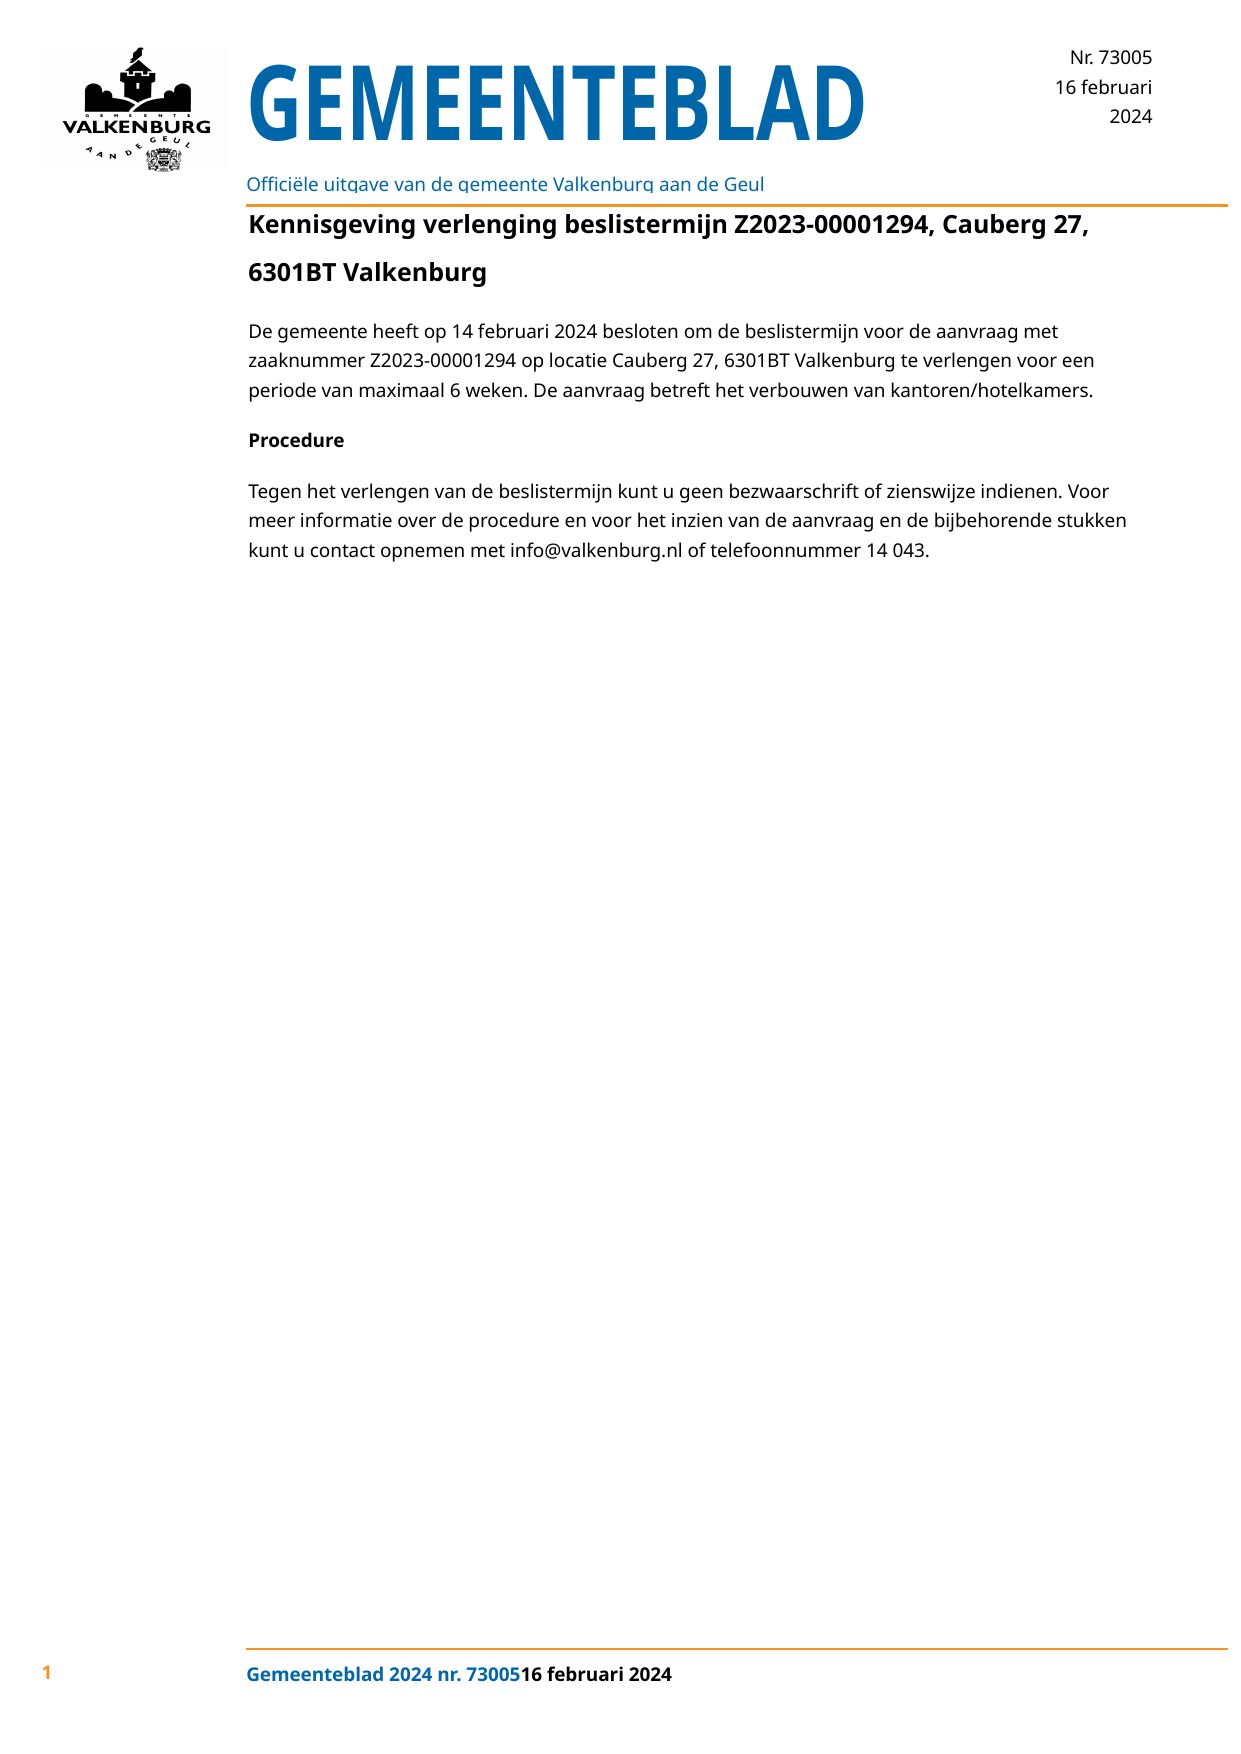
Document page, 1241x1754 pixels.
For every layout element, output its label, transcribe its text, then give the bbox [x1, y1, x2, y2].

picture [41, 47, 231, 172]
text Tegen het verlengen van de beslistermijn kunt u geen bezwaarschrift of zienswijze indienen. Voor meer informatie over de procedure en voor het inzien van de aanvraag en de bijbehorende stukken kunt u contact opnemen met info@valkenburg.nl of telefoonnummer 14 043. [248, 478, 1152, 563]
text Kennisgeving verlenging beslistermijn Z2023-00001294, Cauberg 27, 6301BT Valkenburg [248, 207, 1152, 288]
text De gemeente heeft op 14 februari 2024 besloten om de beslistermijn voor de aanvraag met zaaknummer Z2023-00001294 op locatie Cauberg 27, 6301BT Valkenburg te verlengen voor een periode van maximaal 6 weken. De aanvraag betreft het verbouwen van kantoren/hotelkamers. [248, 318, 1152, 403]
text Procedure [248, 427, 1152, 453]
